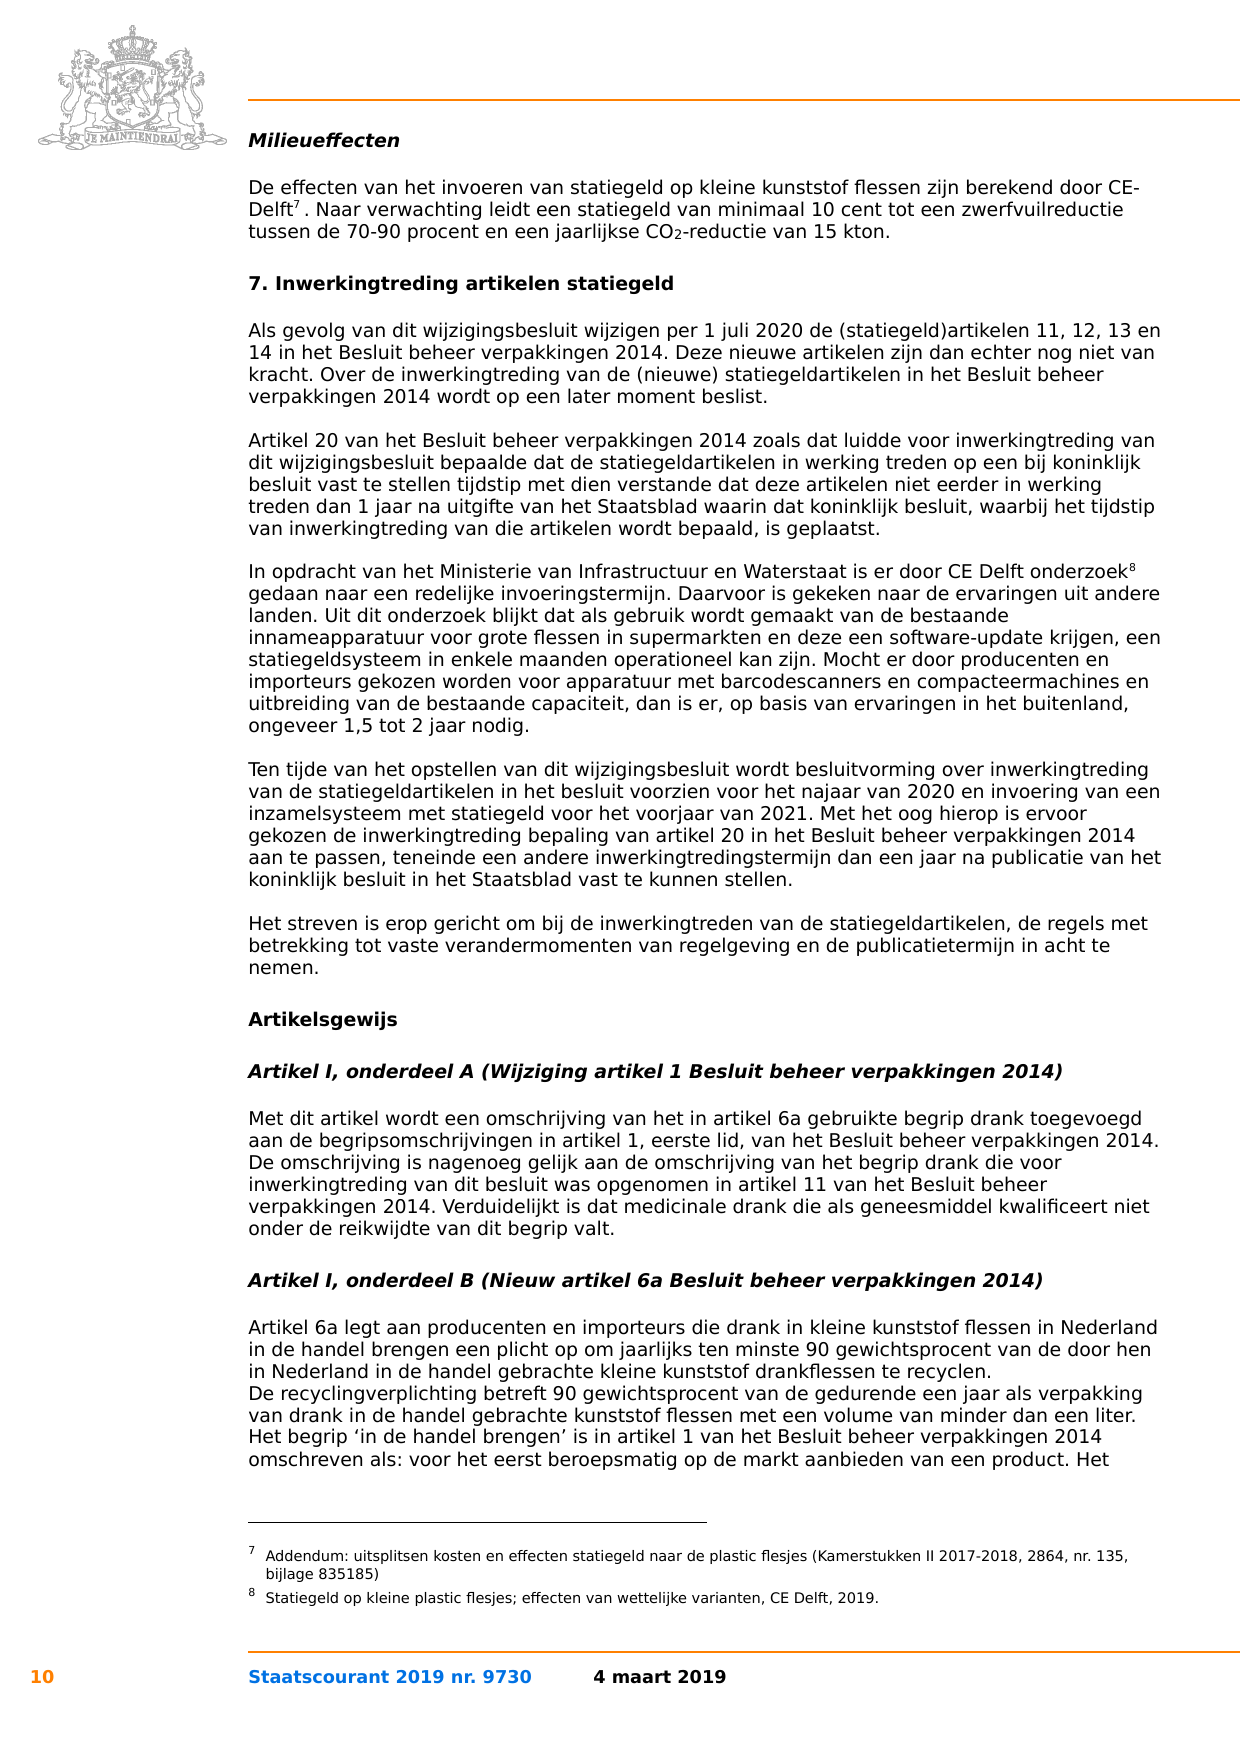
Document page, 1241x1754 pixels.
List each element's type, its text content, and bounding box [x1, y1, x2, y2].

text De effecten van het invoeren van statiegeld op kleine kunststof flessen zijn berekend door CE-Delft. Naar verwachting leidt een statiegeld van minimaal 10 cent tot een zwerfvuilreductie tussen de 70-90 procent en een jaarlijkse CO2-reductie van 15 kton. [248, 177, 1163, 243]
text In opdracht van het Ministerie van Infrastructuur en Waterstaat is er door CE Delft onderzoek gedaan naar een redelijke invoeringstermijn. Daarvoor is gekeken naar de ervaringen uit andere landen. Uit dit onderzoek blijkt dat als gebruik wordt gemaakt van de bestaande innameapparatuur voor grote flessen in supermarkten en deze een software-update krijgen, een statiegeldsysteem in enkele maanden operationeel kan zijn. Mocht er door producenten en importeurs gekozen worden voor apparatuur met barcodescanners en compacteermachines en uitbreiding van de bestaande capaciteit, dan is er, op basis van ervaringen in het buitenland, ongeveer 1,5 tot 2 jaar nodig. [248, 561, 1163, 737]
text Het streven is erop gericht om bij de inwerkingtreden van de statiegeldartikelen, de regels met betrekking tot vaste verandermomenten van regelgeving en de publicatietermijn in acht te nemen. [248, 913, 1163, 979]
subtitle 7. Inwerkingtreding artikelen statiegeld [248, 273, 1163, 295]
subtitle Artikel I, onderdeel A (Wijziging artikel 1 Besluit beheer verpakkingen 2014) [248, 1061, 1163, 1083]
subtitle Artikelsgewijs [248, 1009, 1163, 1031]
picture [38, 25, 227, 150]
text Ten tijde van het opstellen van dit wijzigingsbesluit wordt besluitvorming over inwerkingtreding van de statiegeldartikelen in het besluit voorzien voor het najaar van 2020 en invoering van een inzamelsysteem met statiegeld voor het voorjaar van 2021. Met het oog hierop is ervoor gekozen de inwerkingtreding bepaling van artikel 20 in het Besluit beheer verpakkingen 2014 aan te passen, teneinde een andere inwerkingtredingstermijn dan een jaar na publicatie van het koninklijk besluit in het Staatsblad vast te kunnen stellen. [248, 759, 1163, 891]
text Artikel 20 van het Besluit beheer verpakkingen 2014 zoals dat luidde voor inwerkingtreding van dit wijzigingsbesluit bepaalde dat de statiegeldartikelen in werking treden op een bij koninklijk besluit vast te stellen tijdstip met dien verstande dat deze artikelen niet eerder in werking treden dan 1 jaar na uitgifte van het Staatsblad waarin dat koninklijk besluit, waarbij het tijdstip van inwerkingtreding van die artikelen wordt bepaald, is geplaatst. [248, 429, 1163, 539]
text Statiegeld op kleine plastic flesjes; effecten van wettelijke varianten, CE Delft, 2019. [248, 1586, 1163, 1608]
text De recyclingverplichting betreft 90 gewichtsprocent van de gedurende een jaar als verpakking van drank in de handel gebrachte kunststof flessen met een volume van minder dan een liter. Het begrip ‘in de handel brengen’ is in artikel 1 van het Besluit beheer verpakkingen 2014 omschreven als: voor het eerst beroepsmatig op de markt aanbieden van een product. Het [248, 1382, 1163, 1470]
subtitle Milieueffecten [248, 130, 1163, 152]
text Met dit artikel wordt een omschrijving van het in artikel 6a gebruikte begrip drank toegevoegd aan de begripsomschrijvingen in artikel 1, eerste lid, van het Besluit beheer verpakkingen 2014. De omschrijving is nagenoeg gelijk aan de omschrijving van het begrip drank die voor inwerkingtreding van dit besluit was opgenomen in artikel 11 van het Besluit beheer verpakkingen 2014. Verduidelijkt is dat medicinale drank die als geneesmiddel kwalificeert niet onder de reikwijdte van dit begrip valt. [248, 1108, 1163, 1239]
text Artikel 6a legt aan producenten en importeurs die drank in kleine kunststof flessen in Nederland in de handel brengen een plicht op om jaarlijks ten minste 90 gewichtsprocent van de door hen in Nederland in de handel gebrachte kleine kunststof drankflessen te recyclen. [248, 1317, 1163, 1382]
subtitle Artikel I, onderdeel B (Nieuw artikel 6a Besluit beheer verpakkingen 2014) [248, 1269, 1163, 1292]
text Addendum: uitsplitsen kosten en effecten statiegeld naar de plastic flesjes (Kamerstukken II 2017-2018, 2864, nr. 135, bijlage 835185) [248, 1544, 1163, 1583]
text Als gevolg van dit wijzigingsbesluit wijzigen per 1 juli 2020 de (statiegeld)artikelen 11, 12, 13 en 14 in het Besluit beheer verpakkingen 2014. Deze nieuwe artikelen zijn dan echter nog niet van kracht. Over de inwerkingtreding van de (nieuwe) statiegeldartikelen in het Besluit beheer verpakkingen 2014 wordt op een later moment beslist. [248, 320, 1163, 408]
